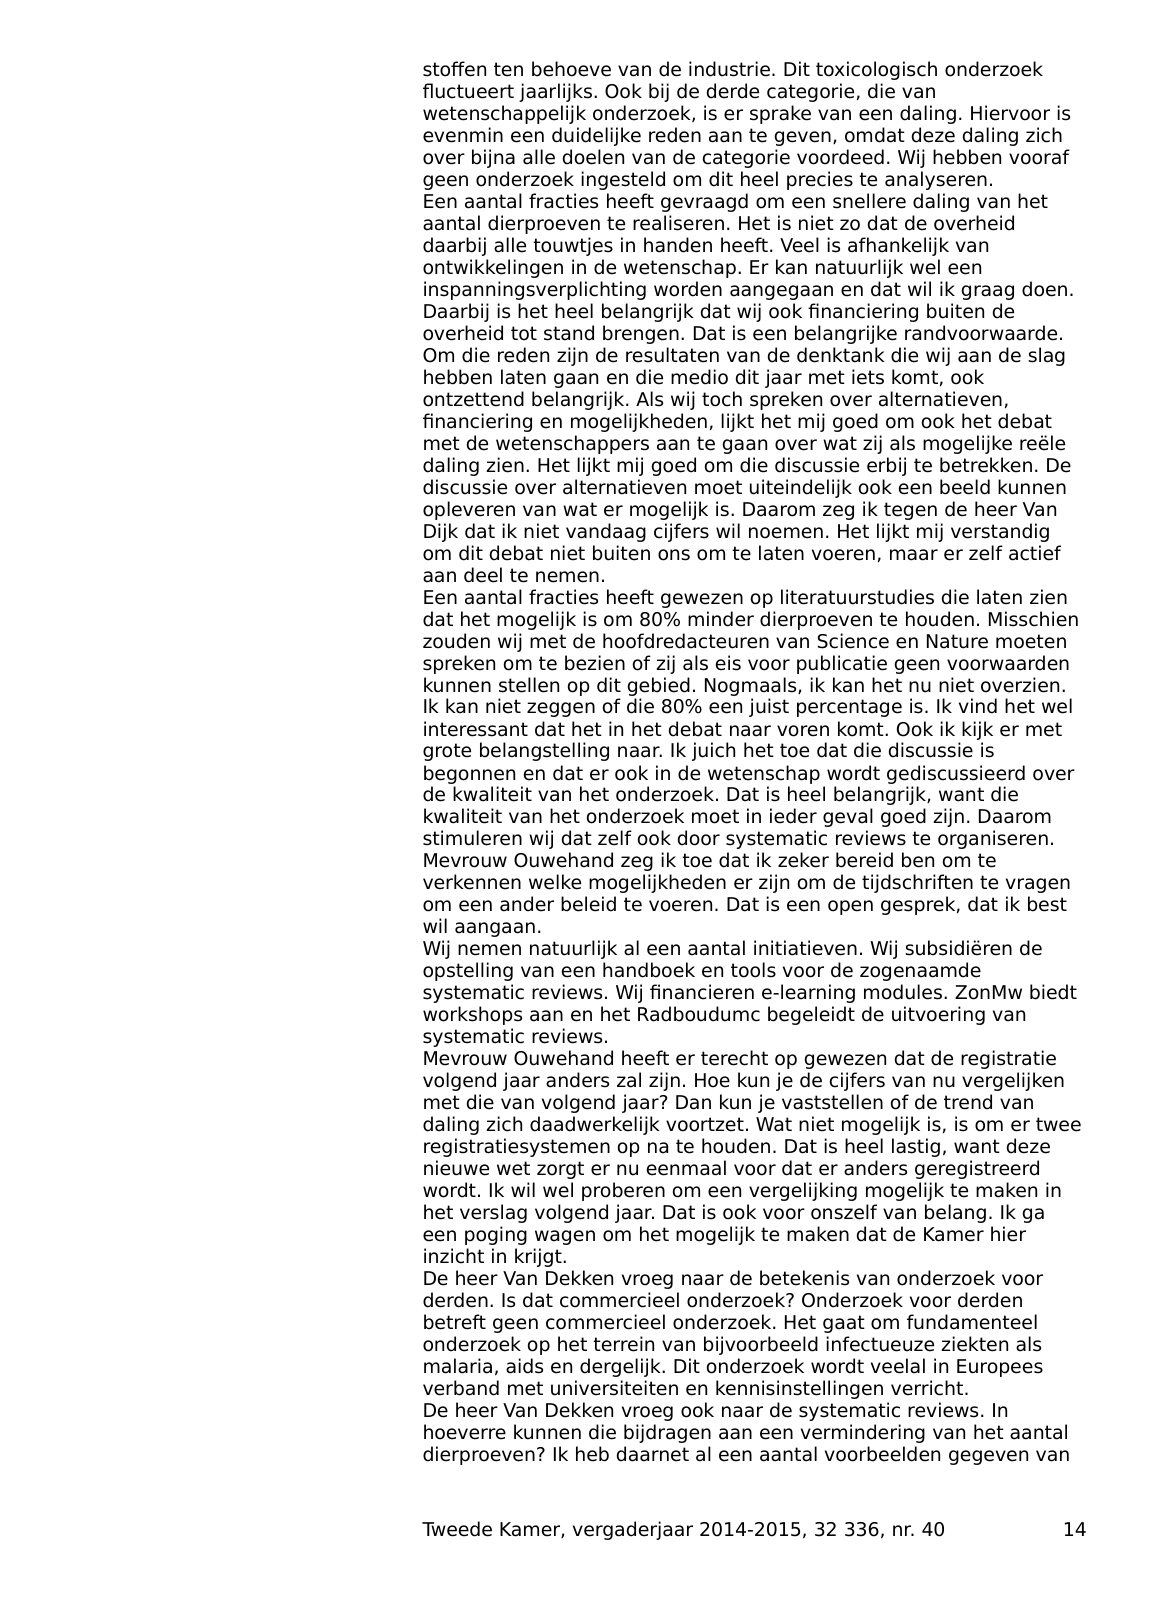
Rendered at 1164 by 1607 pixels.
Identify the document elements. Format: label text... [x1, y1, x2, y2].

text Mevrouw Ouwehand heeft er terecht op gewezen dat de registratie volgend jaar anders zal zijn. Hoe kun je de cijfers van nu vergelijken met die van volgend jaar? Dan kun je vaststellen of de trend van daling zich daadwerkelijk voortzet. Wat niet mogelijk is, is om er twee registratiesystemen op na te houden. Dat is heel lastig, want deze nieuwe wet zorgt er nu eenmaal voor dat er anders geregistreerd wordt. Ik wil wel proberen om een vergelijking mogelijk te maken in het verslag volgend jaar. Dat is ook voor onszelf van belang. Ik ga een poging wagen om het mogelijk te maken dat de Kamer hier inzicht in krijgt. [422, 1048, 1087, 1268]
text stoffen ten behoeve van de industrie. Dit toxicologisch onderzoek fluctueert jaarlijks. Ook bij de derde categorie, die van wetenschappelijk onderzoek, is er sprake van een daling. Hiervoor is evenmin een duidelijke reden aan te geven, omdat deze daling zich over bijna alle doelen van de categorie voordeed. Wij hebben vooraf geen onderzoek ingesteld om dit heel precies te analyseren. [422, 59, 1087, 191]
text De heer Van Dekken vroeg naar de betekenis van onderzoek voor derden. Is dat commercieel onderzoek? Onderzoek voor derden betreft geen commercieel onderzoek. Het gaat om fundamenteel onderzoek op het terrein van bijvoorbeeld infectueuze ziekten als malaria, aids en dergelijk. Dit onderzoek wordt veelal in Europees verband met universiteiten en kennisinstellingen verricht. [422, 1268, 1087, 1400]
text Een aantal fracties heeft gevraagd om een snellere daling van het aantal dierproeven te realiseren. Het is niet zo dat de overheid daarbij alle touwtjes in handen heeft. Veel is afhankelijk van ontwikkelingen in de wetenschap. Er kan natuurlijk wel een inspanningsverplichting worden aangegaan en dat wil ik graag doen. Daarbij is het heel belangrijk dat wij ook financiering buiten de overheid tot stand brengen. Dat is een belangrijke randvoorwaarde. Om die reden zijn de resultaten van de denktank die wij aan de slag hebben laten gaan en die medio dit jaar met iets komt, ook ontzettend belangrijk. Als wij toch spreken over alternatieven, financiering en mogelijkheden, lijkt het mij goed om ook het debat met de wetenschappers aan te gaan over wat zij als mogelijke reële daling zien. Het lijkt mij goed om die discussie erbij te betrekken. De discussie over alternatieven moet uiteindelijk ook een beeld kunnen opleveren van wat er mogelijk is. Daarom zeg ik tegen de heer Van Dijk dat ik niet vandaag cijfers wil noemen. Het lijkt mij verstandig om dit debat niet buiten ons om te laten voeren, maar er zelf actief aan deel te nemen. [422, 191, 1087, 587]
text De heer Van Dekken vroeg ook naar de systematic reviews. In hoeverre kunnen die bijdragen aan een vermindering van het aantal dierproeven? Ik heb daarnet al een aantal voorbeelden gegeven van [422, 1400, 1087, 1466]
text Een aantal fracties heeft gewezen op literatuurstudies die laten zien dat het mogelijk is om 80% minder dierproeven te houden. Misschien zouden wij met de hoofdredacteuren van Science en Nature moeten spreken om te bezien of zij als eis voor publicatie geen voorwaarden kunnen stellen op dit gebied. Nogmaals, ik kan het nu niet overzien. Ik kan niet zeggen of die 80% een juist percentage is. Ik vind het wel interessant dat het in het debat naar voren komt. Ook ik kijk er met grote belangstelling naar. Ik juich het toe dat die discussie is begonnen en dat er ook in de wetenschap wordt gediscussieerd over de kwaliteit van het onderzoek. Dat is heel belangrijk, want die kwaliteit van het onderzoek moet in ieder geval goed zijn. Daarom stimuleren wij dat zelf ook door systematic reviews te organiseren. Mevrouw Ouwehand zeg ik toe dat ik zeker bereid ben om te verkennen welke mogelijkheden er zijn om de tijdschriften te vragen om een ander beleid te voeren. Dat is een open gesprek, dat ik best wil aangaan. [422, 587, 1087, 938]
text Wij nemen natuurlijk al een aantal initiatieven. Wij subsidiëren de opstelling van een handboek en tools voor de zogenaamde systematic reviews. Wij financieren e-learning modules. ZonMw biedt workshops aan en het Radboudumc begeleidt de uitvoering van systematic reviews. [422, 938, 1087, 1048]
